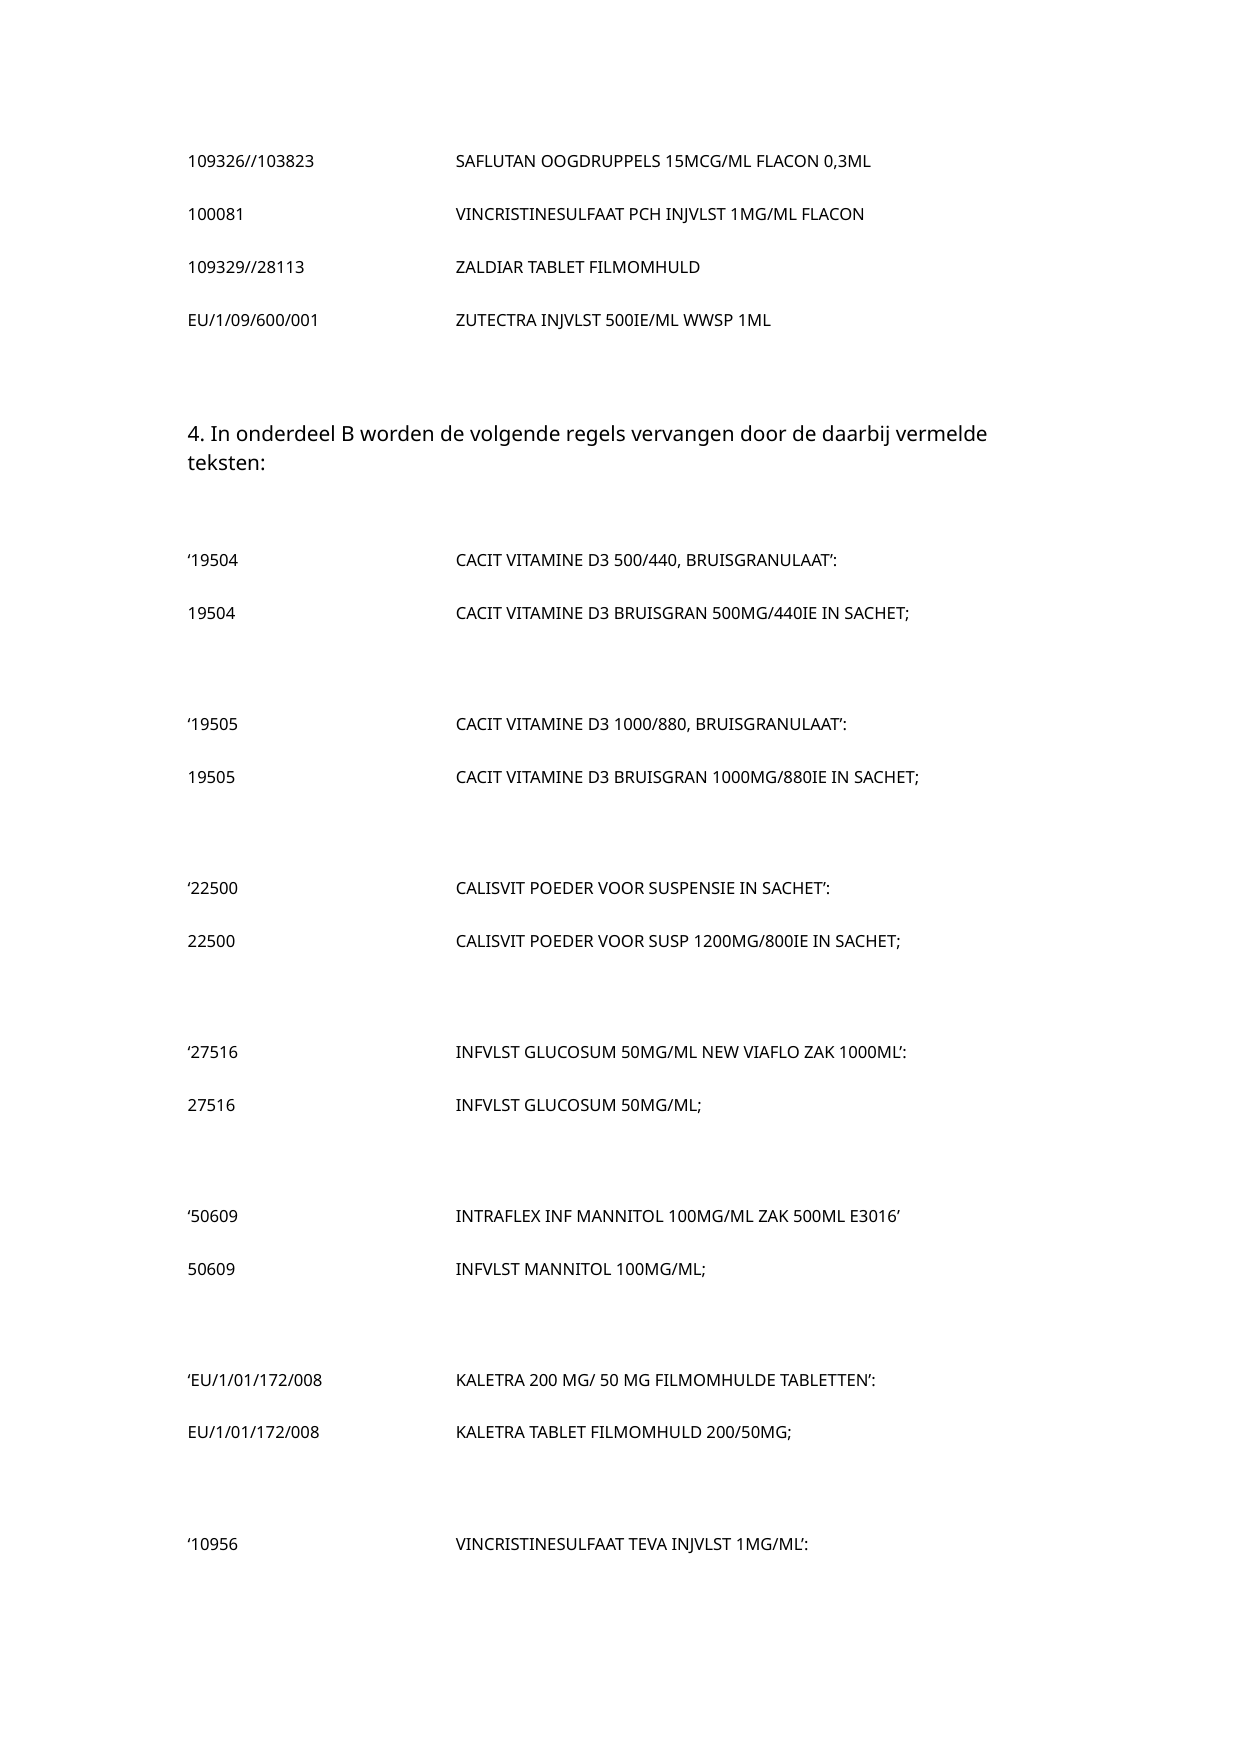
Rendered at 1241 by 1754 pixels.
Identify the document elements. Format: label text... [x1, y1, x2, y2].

table_cell 109326//103823 [188, 150, 456, 203]
table_cell [188, 1310, 456, 1368]
table_header CACIT VITAMINE D3 500/440, BRUISGRANULAAT’: [456, 549, 1053, 602]
table_cell 109329//28113 [188, 255, 456, 308]
table_cell [456, 1310, 1053, 1368]
table_cell SAFLUTAN OOGDRUPPELS 15MCG/ML FLACON 0,3ML [456, 150, 1053, 203]
table_cell ‘19505 [188, 713, 456, 766]
table_cell [188, 818, 456, 877]
table_cell [456, 982, 1053, 1041]
table_cell 19504 [188, 602, 456, 654]
table_cell ZUTECTRA INJVLST 500IE/ML WWSP 1ML [456, 308, 1053, 361]
table_cell CACIT VITAMINE D3 BRUISGRAN 500MG/440IE IN SACHET; [456, 602, 1053, 654]
table_cell [188, 982, 456, 1041]
table_cell 50609 [188, 1257, 456, 1310]
table_cell ZALDIAR TABLET FILMOMHULD [456, 255, 1053, 308]
table_cell CACIT VITAMINE D3 1000/880, BRUISGRANULAAT’: [456, 713, 1053, 766]
table_cell EU/1/09/600/001 [188, 308, 456, 361]
table_cell 27516 [188, 1093, 456, 1146]
table_cell [456, 1146, 1053, 1204]
table_cell [188, 1146, 456, 1204]
table_cell EU/1/01/172/008 [188, 1421, 456, 1474]
text 4. In onderdeel B worden de volgende regels vervangen door de daarbij vermelde teksten: [187, 419, 1053, 476]
table_cell [188, 1474, 456, 1532]
table_cell 22500 [188, 930, 456, 982]
table_cell KALETRA TABLET FILMOMHULD 200/50MG; [456, 1421, 1053, 1474]
table_cell CACIT VITAMINE D3 BRUISGRAN 1000MG/880IE IN SACHET; [456, 766, 1053, 818]
table_cell CALISVIT POEDER VOOR SUSPENSIE IN SACHET’: [456, 877, 1053, 929]
table_cell INFVLST MANNITOL 100MG/ML; [456, 1257, 1053, 1310]
table_cell ‘50609 [188, 1205, 456, 1257]
table_cell ‘10956 [188, 1532, 456, 1585]
table_cell [188, 655, 456, 713]
table_cell INTRAFLEX INF MANNITOL 100MG/ML ZAK 500ML E3016’ [456, 1205, 1053, 1257]
table_cell [456, 655, 1053, 713]
table_cell 19505 [188, 766, 456, 818]
table_cell [456, 1474, 1053, 1532]
table_cell KALETRA 200 MG/ 50 MG FILMOMHULDE TABLETTEN’: [456, 1368, 1053, 1421]
table_cell VINCRISTINESULFAAT TEVA INJVLST 1MG/ML’: [456, 1532, 1053, 1585]
table_cell ‘EU/1/01/172/008 [188, 1368, 456, 1421]
table_cell ‘22500 [188, 877, 456, 929]
table_cell ‘27516 [188, 1041, 456, 1093]
table_cell INFVLST GLUCOSUM 50MG/ML NEW VIAFLO ZAK 1000ML’: [456, 1041, 1053, 1093]
table_cell CALISVIT POEDER VOOR SUSP 1200MG/800IE IN SACHET; [456, 930, 1053, 982]
table_cell [456, 818, 1053, 877]
table_cell INFVLST GLUCOSUM 50MG/ML; [456, 1093, 1053, 1146]
table_header ‘19504 [188, 549, 456, 602]
table_cell VINCRISTINESULFAAT PCH INJVLST 1MG/ML FLACON [456, 203, 1053, 255]
table_cell 100081 [188, 203, 456, 255]
